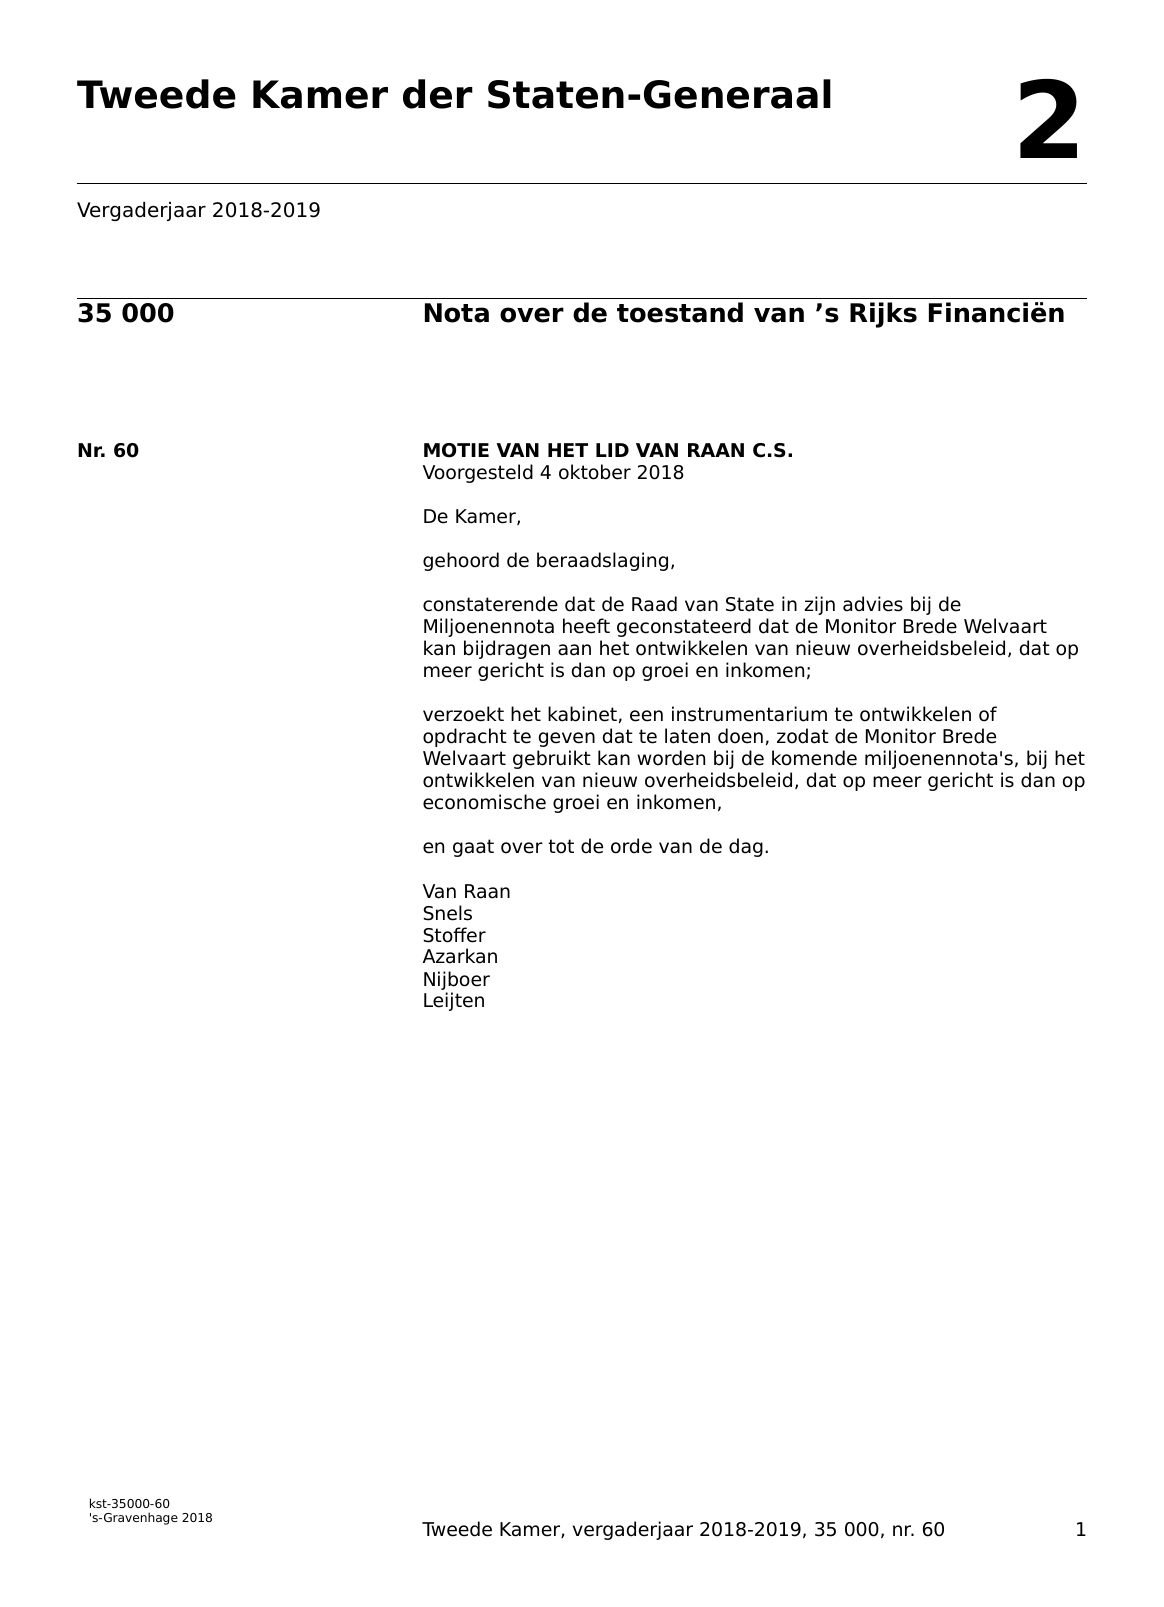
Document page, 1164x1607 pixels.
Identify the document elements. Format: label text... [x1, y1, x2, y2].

text Van Raan [422, 881, 1087, 902]
text constaterende dat de Raad van State in zijn advies bij de Miljoenennota heeft geconstateerd dat de Monitor Brede Welvaart kan bijdragen aan het ontwikkelen van nieuw overheidsbeleid, dat op meer gericht is dan op groei en inkomen; [422, 594, 1087, 682]
table_cell Vergaderjaar 2018-2019 [77, 184, 1087, 298]
text Nijboer [422, 968, 1087, 990]
text Snels [422, 902, 1087, 924]
table_header 2 [886, 59, 1087, 183]
text Azarkan [422, 946, 1087, 968]
text Voorgesteld 4 oktober 2018 [422, 462, 1087, 484]
table_header Tweede Kamer der Staten-Generaal [77, 59, 886, 183]
text De Kamer, [422, 506, 1087, 528]
subtitle 35 000 Nota over de toestand van ’s Rijks Financiën [77, 299, 1087, 329]
text Leijten [422, 990, 1087, 1012]
text kst-35000-60 [88, 1497, 323, 1511]
text 's-Gravenhage 2018 [88, 1511, 323, 1525]
text verzoekt het kabinet, een instrumentarium te ontwikkelen of opdracht te geven dat te laten doen, zodat de Monitor Brede Welvaart gebruikt kan worden bij de komende miljoenennota's, bij het ontwikkelen van nieuw overheidsbeleid, dat op meer gericht is dan op economische groei en inkomen, [422, 704, 1087, 814]
text Stoffer [422, 924, 1087, 946]
text en gaat over tot de orde van de dag. [422, 836, 1087, 858]
text gehoord de beraadslaging, [422, 550, 1087, 572]
subtitle Nr. 60 MOTIE VAN HET LID VAN RAAN C.S. [77, 440, 1087, 462]
